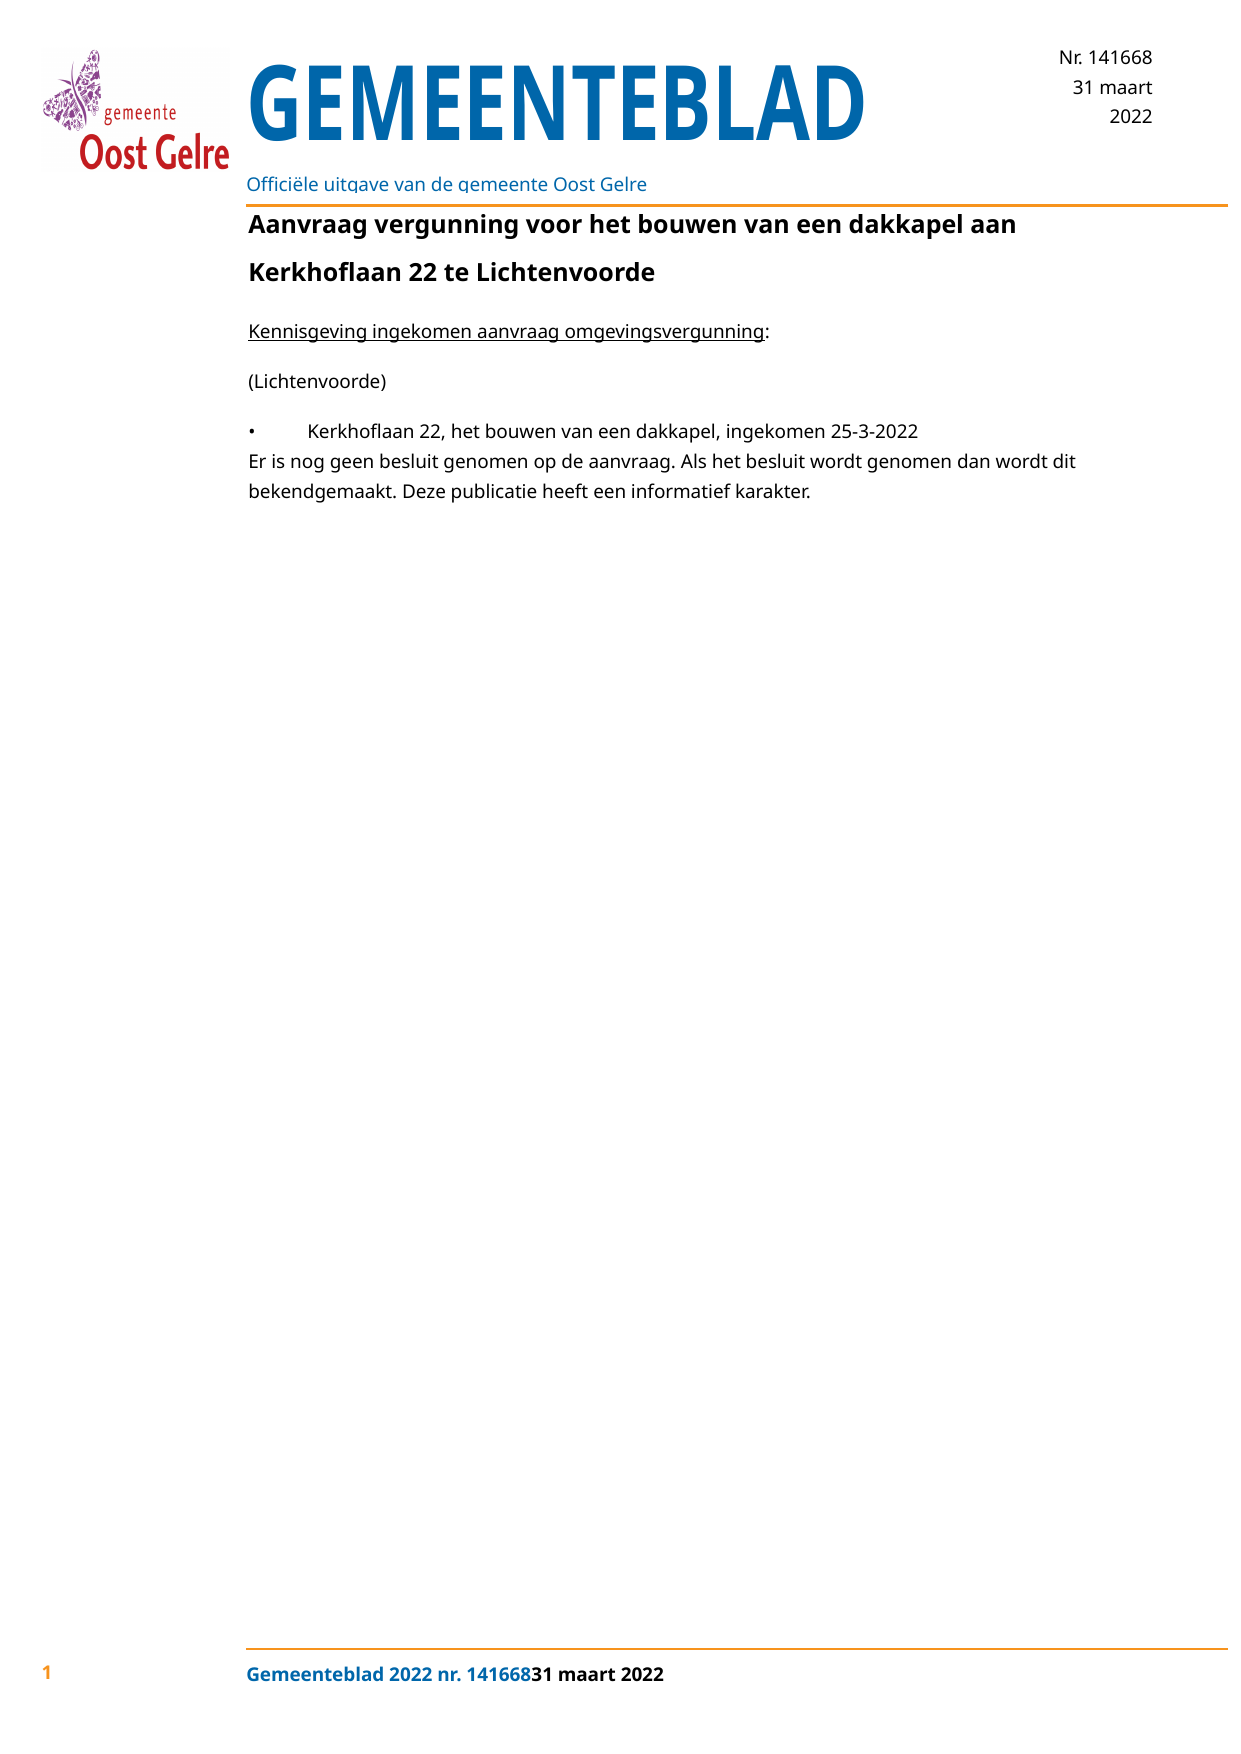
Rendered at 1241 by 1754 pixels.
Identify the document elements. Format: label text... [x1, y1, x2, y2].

text Kennisgeving ingekomen aanvraag omgevingsvergunning: [248, 318, 1152, 344]
text (Lichtenvoorde) [248, 368, 1152, 394]
picture [41, 47, 231, 172]
list Kerkhoflaan 22, het bouwen van een dakkapel, ingekomen 25-3-2022 [248, 419, 1152, 444]
text Er is nog geen besluit genomen op de aanvraag. Als het besluit wordt genomen dan wordt dit bekendgemaakt. Deze publicatie heeft een informatief karakter. [248, 448, 1152, 504]
text Aanvraag vergunning voor het bouwen van een dakkapel aan Kerkhoflaan 22 te Lichtenvoorde [248, 207, 1152, 288]
